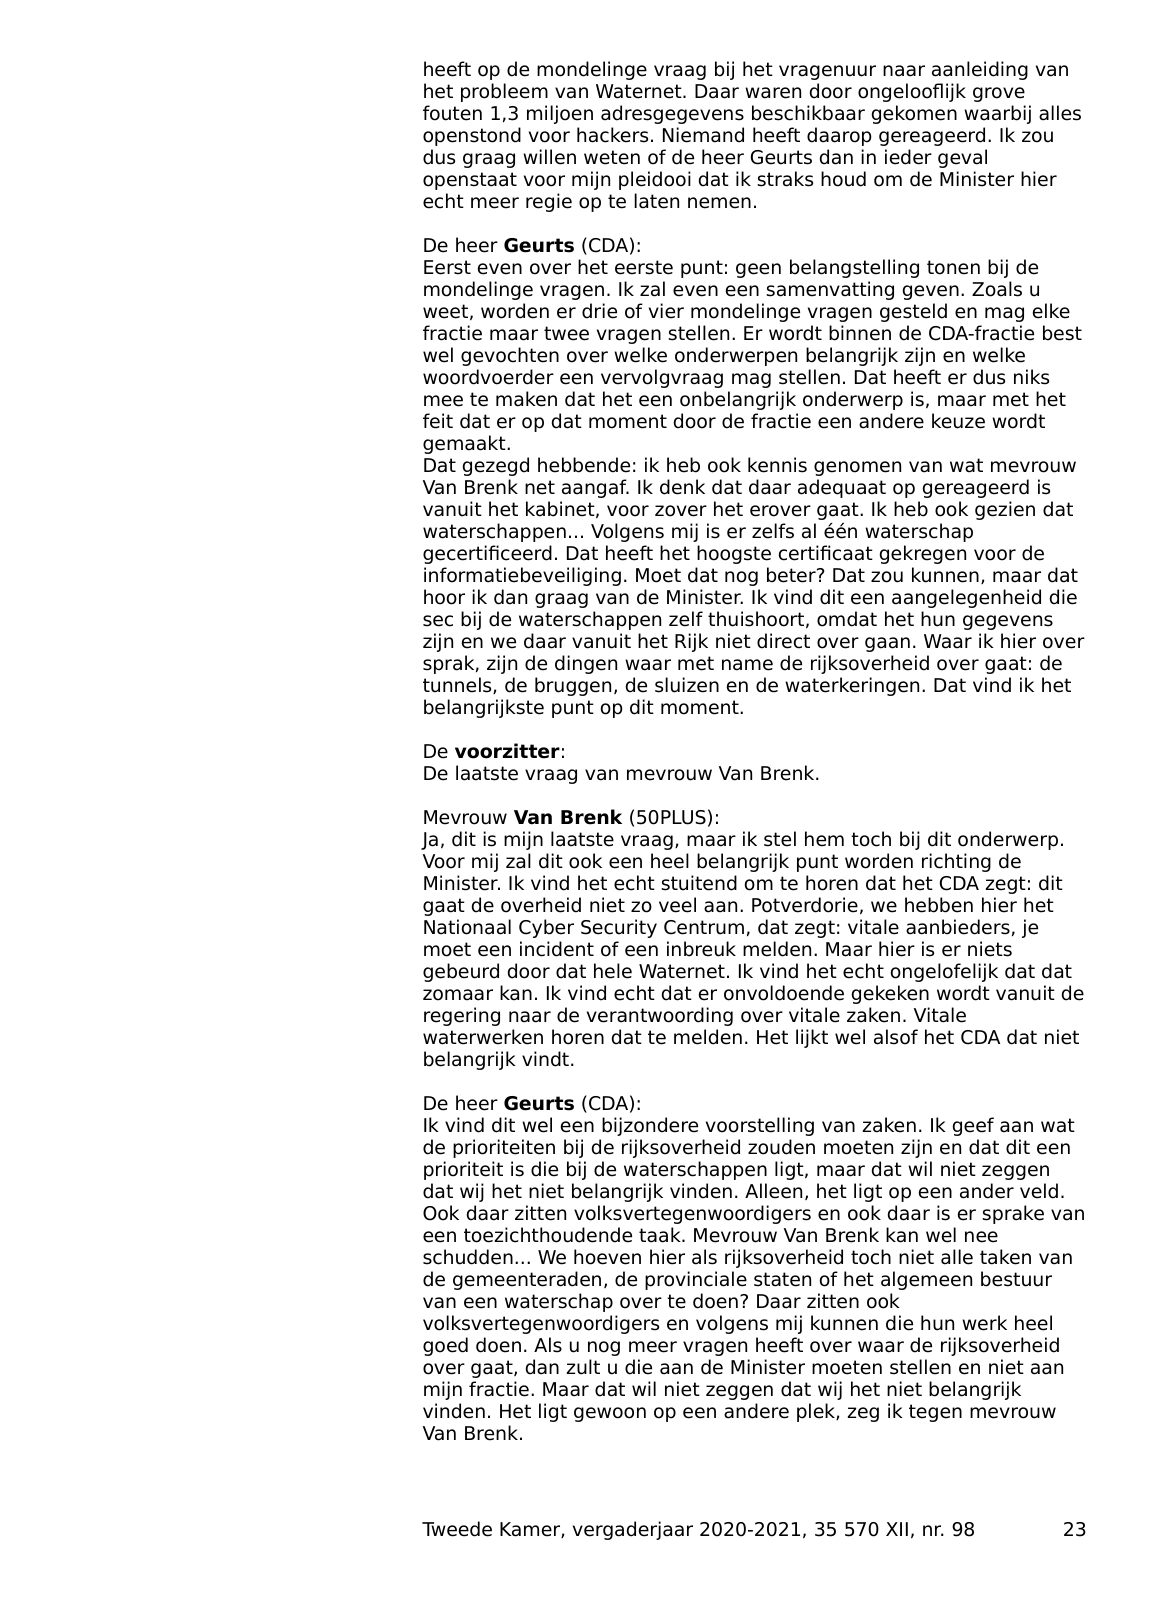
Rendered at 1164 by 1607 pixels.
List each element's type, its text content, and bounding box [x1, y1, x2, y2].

text De heer Geurts (CDA): [422, 235, 1087, 257]
text Ja, dit is mijn laatste vraag, maar ik stel hem toch bij dit onderwerp. Voor mij zal dit ook een heel belangrijk punt worden richting de Minister. Ik vind het echt stuitend om te horen dat het CDA zegt: dit gaat de overheid niet zo veel aan. Potverdorie, we hebben hier het Nationaal Cyber Security Centrum, dat zegt: vitale aanbieders, je moet een incident of een inbreuk melden. Maar hier is er niets gebeurd door dat hele Waternet. Ik vind het echt ongelofelijk dat dat zomaar kan. Ik vind echt dat er onvoldoende gekeken wordt vanuit de regering naar de verantwoording over vitale zaken. Vitale waterwerken horen dat te melden. Het lijkt wel alsof het CDA dat niet belangrijk vindt. [422, 829, 1087, 1071]
text heeft op de mondelinge vraag bij het vragenuur naar aanleiding van het probleem van Waternet. Daar waren door ongelooflijk grove fouten 1,3 miljoen adresgegevens beschikbaar gekomen waarbij alles openstond voor hackers. Niemand heeft daarop gereageerd. Ik zou dus graag willen weten of de heer Geurts dan in ieder geval openstaat voor mijn pleidooi dat ik straks houd om de Minister hier echt meer regie op te laten nemen. [422, 59, 1087, 213]
text De voorzitter: [422, 741, 1087, 763]
text De heer Geurts (CDA): [422, 1093, 1087, 1115]
text De laatste vraag van mevrouw Van Brenk. [422, 763, 1087, 785]
text Dat gezegd hebbende: ik heb ook kennis genomen van wat mevrouw Van Brenk net aangaf. Ik denk dat daar adequaat op gereageerd is vanuit het kabinet, voor zover het erover gaat. Ik heb ook gezien dat waterschappen... Volgens mij is er zelfs al één waterschap gecertificeerd. Dat heeft het hoogste certificaat gekregen voor de informatiebeveiliging. Moet dat nog beter? Dat zou kunnen, maar dat hoor ik dan graag van de Minister. Ik vind dit een aangelegenheid die sec bij de waterschappen zelf thuishoort, omdat het hun gegevens zijn en we daar vanuit het Rijk niet direct over gaan. Waar ik hier over sprak, zijn de dingen waar met name de rijksoverheid over gaat: de tunnels, de bruggen, de sluizen en de waterkeringen. Dat vind ik het belangrijkste punt op dit moment. [422, 455, 1087, 719]
text Mevrouw Van Brenk (50PLUS): [422, 807, 1087, 829]
text Eerst even over het eerste punt: geen belangstelling tonen bij de mondelinge vragen. Ik zal even een samenvatting geven. Zoals u weet, worden er drie of vier mondelinge vragen gesteld en mag elke fractie maar twee vragen stellen. Er wordt binnen de CDA-fractie best wel gevochten over welke onderwerpen belangrijk zijn en welke woordvoerder een vervolgvraag mag stellen. Dat heeft er dus niks mee te maken dat het een onbelangrijk onderwerp is, maar met het feit dat er op dat moment door de fractie een andere keuze wordt gemaakt. [422, 257, 1087, 455]
text Ik vind dit wel een bijzondere voorstelling van zaken. Ik geef aan wat de prioriteiten bij de rijksoverheid zouden moeten zijn en dat dit een prioriteit is die bij de waterschappen ligt, maar dat wil niet zeggen dat wij het niet belangrijk vinden. Alleen, het ligt op een ander veld. Ook daar zitten volksvertegenwoordigers en ook daar is er sprake van een toezichthoudende taak. Mevrouw Van Brenk kan wel nee schudden... We hoeven hier als rijksoverheid toch niet alle taken van de gemeenteraden, de provinciale staten of het algemeen bestuur van een waterschap over te doen? Daar zitten ook volksvertegenwoordigers en volgens mij kunnen die hun werk heel goed doen. Als u nog meer vragen heeft over waar de rijksoverheid over gaat, dan zult u die aan de Minister moeten stellen en niet aan mijn fractie. Maar dat wil niet zeggen dat wij het niet belangrijk vinden. Het ligt gewoon op een andere plek, zeg ik tegen mevrouw Van Brenk. [422, 1115, 1087, 1444]
